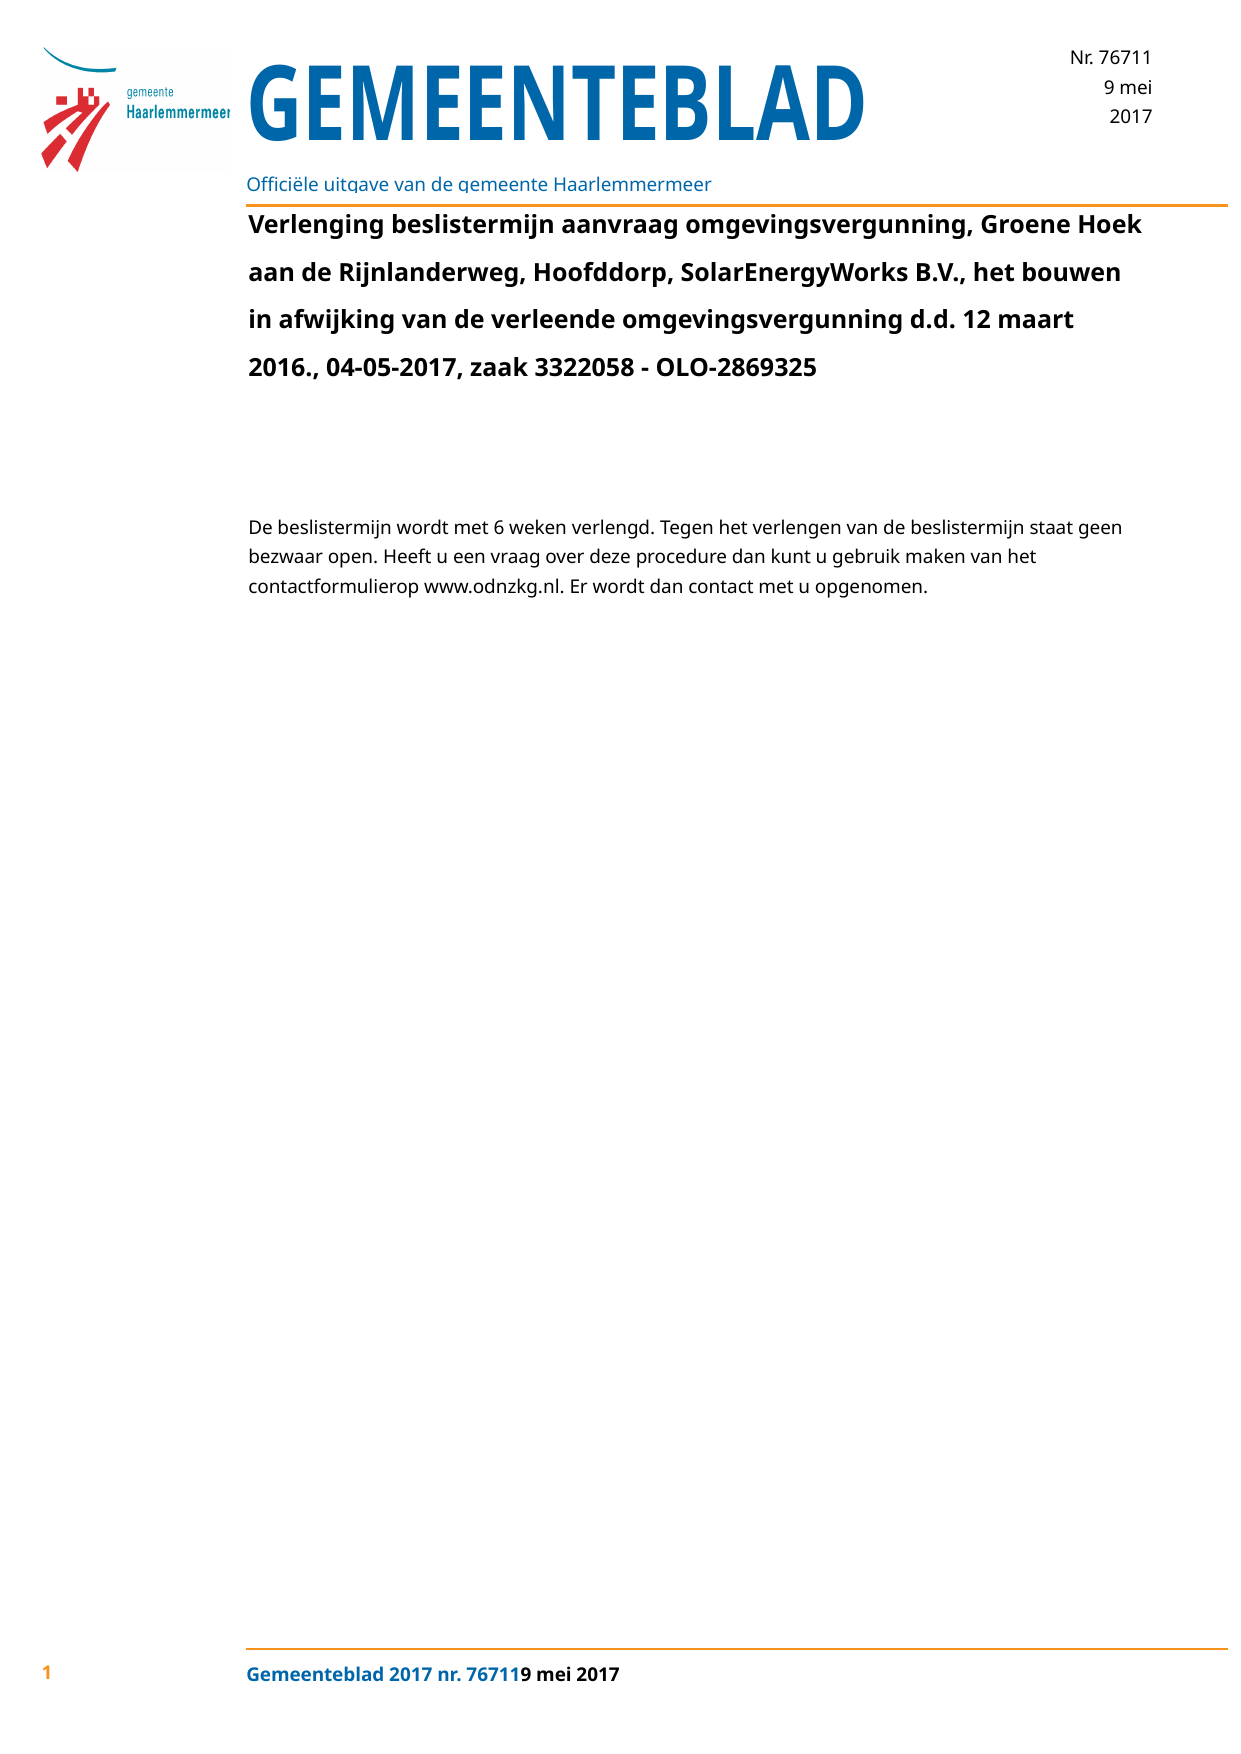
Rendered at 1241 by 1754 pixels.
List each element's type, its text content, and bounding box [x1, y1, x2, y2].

text Verlenging beslistermijn aanvraag omgevingsvergunning, Groene Hoek aan de Rijnlanderweg, Hoofddorp, SolarEnergyWorks B.V., het bouwen in afwijking van de verleende omgevingsvergunning d.d. 12 maart 2016., 04-05-2017, zaak 3322058 - OLO-2869325 [248, 207, 1152, 384]
text De beslistermijn wordt met 6 weken verlengd. Tegen het verlengen van de beslistermijn staat geen bezwaar open. Heeft u een vraag over deze procedure dan kunt u gebruik maken van het contactformulierop www.odnzkg.nl. Er wordt dan contact met u opgenomen. [248, 514, 1152, 599]
picture [41, 47, 231, 172]
